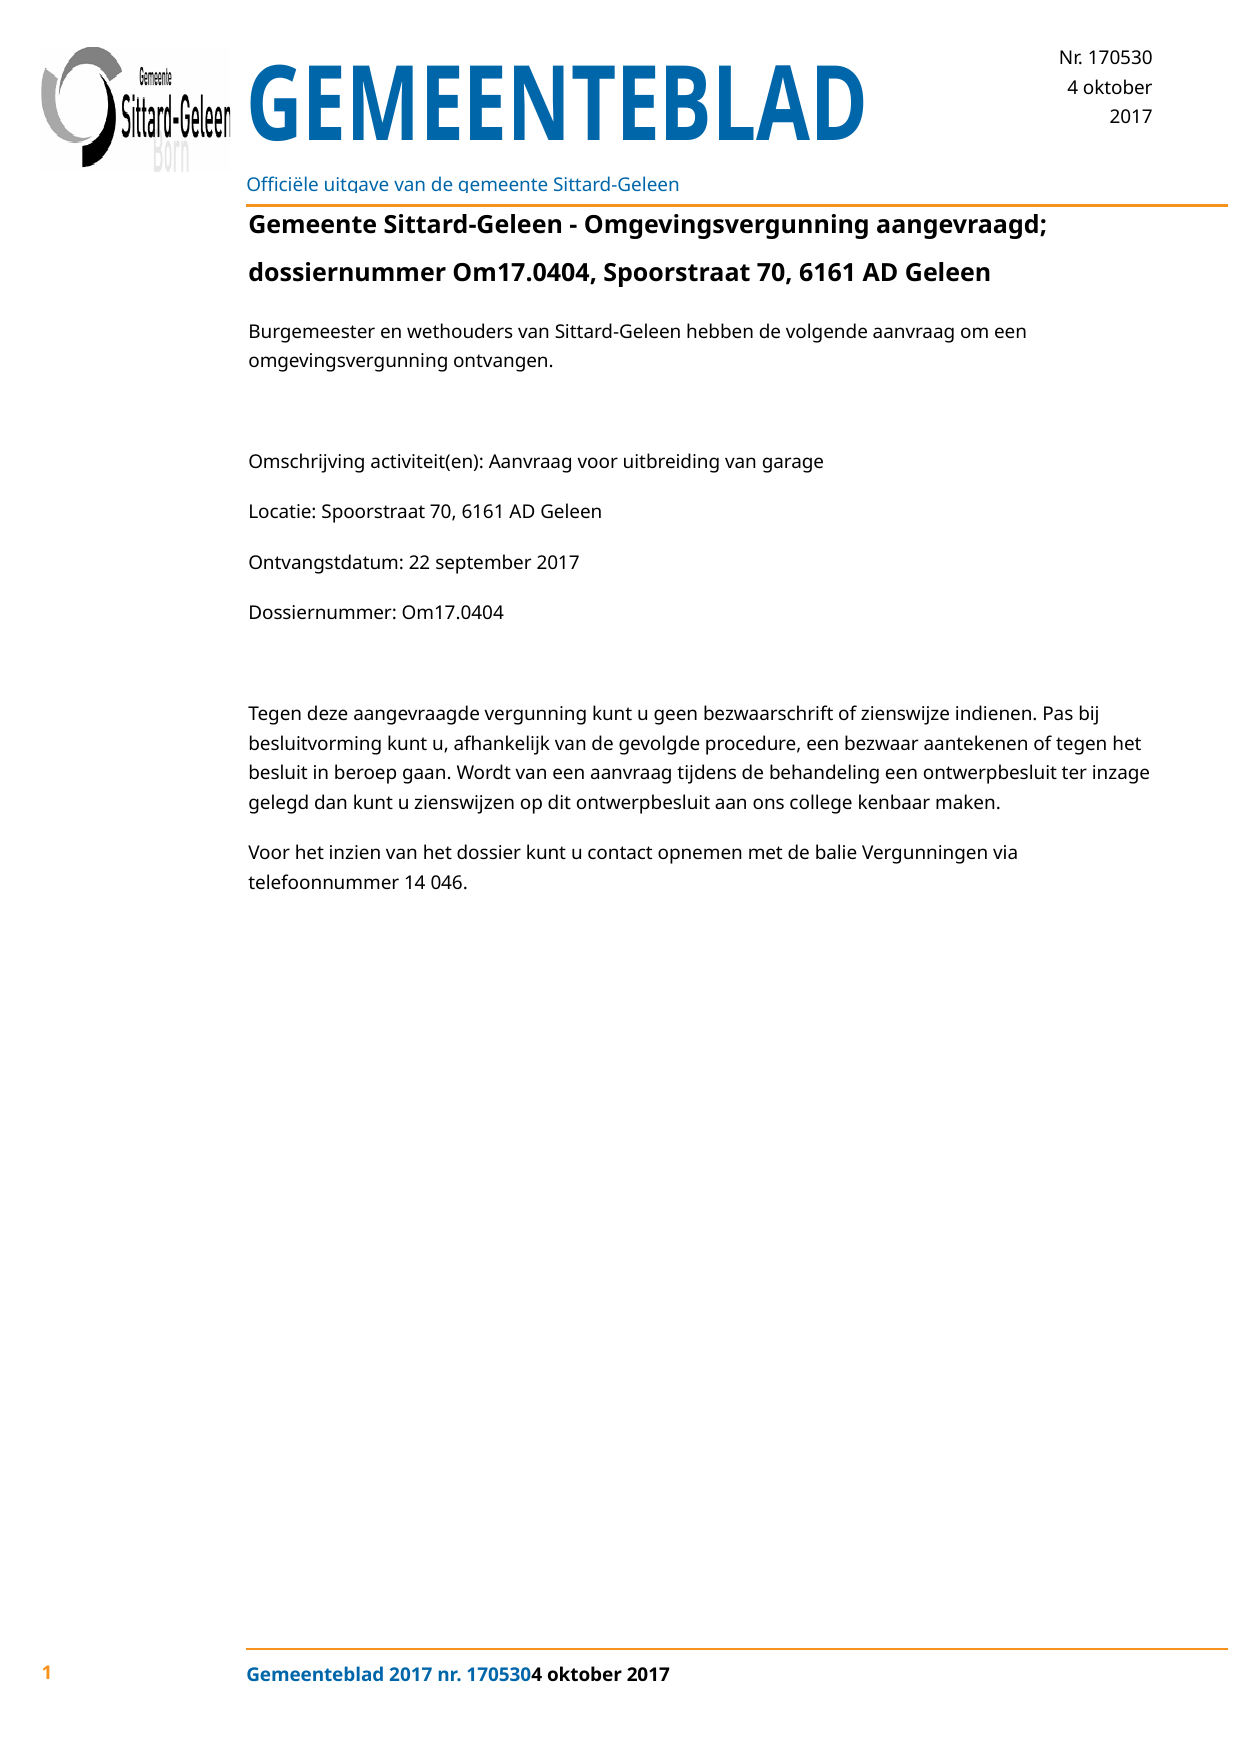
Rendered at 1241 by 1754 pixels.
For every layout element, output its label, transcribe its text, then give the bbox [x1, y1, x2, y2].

text Ontvangstdatum: 22 september 2017 [248, 549, 1152, 575]
text Tegen deze aangevraagde vergunning kunt u geen bezwaarschrift of zienswijze indienen. Pas bij besluitvorming kunt u, afhankelijk van de gevolgde procedure, een bezwaar aantekenen of tegen het besluit in beroep gaan. Wordt van een aanvraag tijdens de behandeling een ontwerpbesluit ter inzage gelegd dan kunt u zienswijzen op dit ontwerpbesluit aan ons college kenbaar maken. [248, 700, 1152, 815]
text Locatie: Spoorstraat 70, 6161 AD Geleen [248, 499, 1152, 524]
text Burgemeester en wethouders van Sittard-Geleen hebben de volgende aanvraag om een omgevingsvergunning ontvangen. [248, 318, 1152, 373]
text Omschrijving activiteit(en): Aanvraag voor uitbreiding van garage [248, 448, 1152, 474]
text Dossiernummer: Om17.0404 [248, 599, 1152, 625]
text Gemeente Sittard-Geleen - Omgevingsvergunning aangevraagd; dossiernummer Om17.0404, Spoorstraat 70, 6161 AD Geleen [248, 207, 1152, 288]
picture [41, 47, 231, 172]
text Voor het inzien van het dossier kunt u contact opnemen met de balie Vergunningen via telefoonnummer 14 046. [248, 839, 1152, 895]
